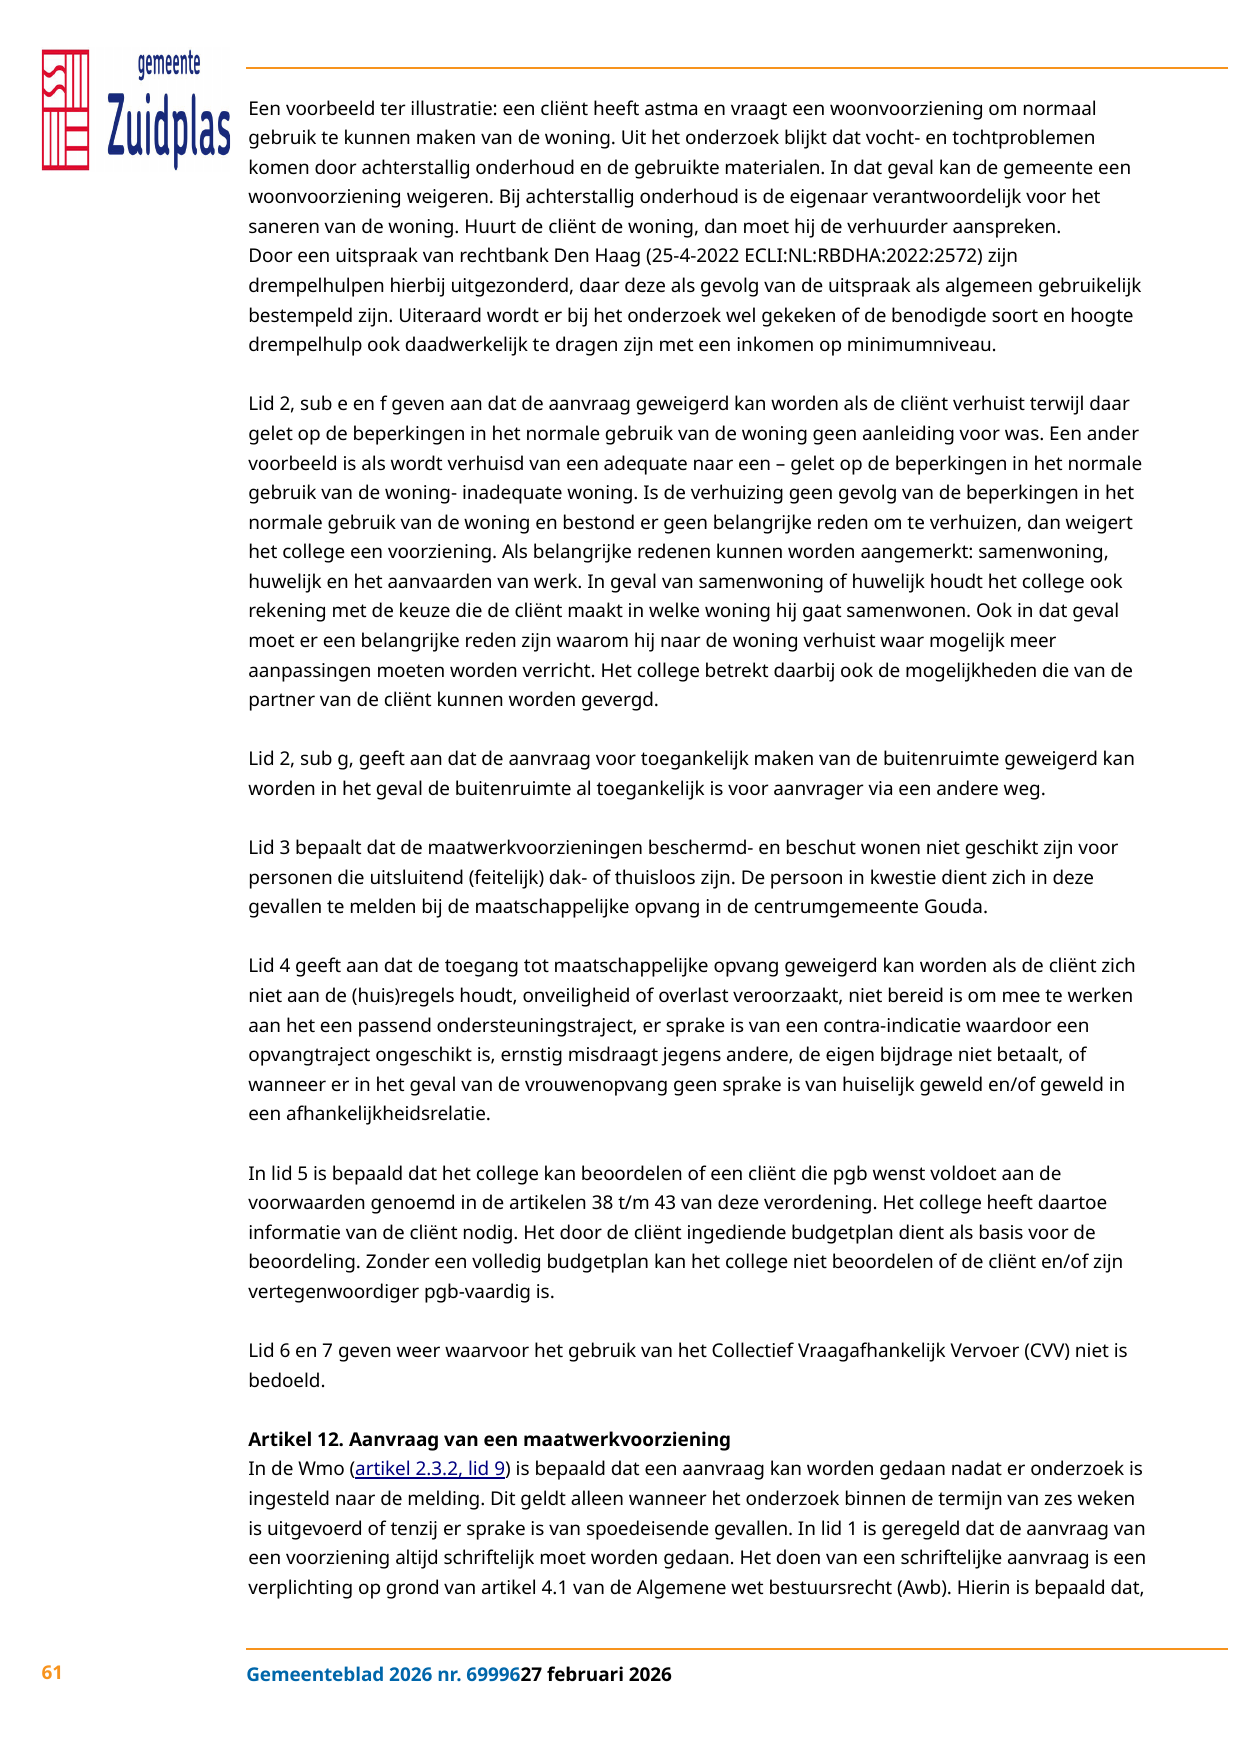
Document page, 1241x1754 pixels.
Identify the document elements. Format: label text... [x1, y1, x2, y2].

text Lid 2, sub e en f geven aan dat de aanvraag geweigerd kan worden als de cliënt verhuist terwijl daar gelet op de beperkingen in het normale gebruik van de woning geen aanleiding voor was. Een ander voorbeeld is als wordt verhuisd van een adequate naar een – gelet op de beperkingen in het normale gebruik van de woning- inadequate woning. Is de verhuizing geen gevolg van de beperkingen in het normale gebruik van de woning en bestond er geen belangrijke reden om te verhuizen, dan weigert het college een voorziening. Als belangrijke redenen kunnen worden aangemerkt: samenwoning, huwelijk en het aanvaarden van werk. In geval van samenwoning of huwelijk houdt het college ook rekening met de keuze die de cliënt maakt in welke woning hij gaat samenwonen. Ook in dat geval moet er een belangrijke reden zijn waarom hij naar de woning verhuist waar mogelijk meer aanpassingen moeten worden verricht. Het college betrekt daarbij ook de mogelijkheden die van de partner van de cliënt kunnen worden gevergd. [248, 391, 1152, 712]
text Een voorbeeld ter illustratie: een cliënt heeft astma en vraagt een woonvoorziening om normaal gebruik te kunnen maken van de woning. Uit het onderzoek blijkt dat vocht- en tochtproblemen komen door achterstallig onderhoud en de gebruikte materialen. In dat geval kan de gemeente een woonvoorziening weigeren. Bij achterstallig onderhoud is de eigenaar verantwoordelijk voor het saneren van de woning. Huurt de cliënt de woning, dan moet hij de verhuurder aanspreken. [248, 95, 1152, 239]
text In lid 5 is bepaald dat het college kan beoordelen of een cliënt die pgb wenst voldoet aan de voorwaarden genoemd in de artikelen 38 t/m 43 van deze verordening. Het college heeft daartoe informatie van de cliënt nodig. Het door de cliënt ingediende budgetplan dient als basis voor de beoordeling. Zonder een volledig budgetplan kan het college niet beoordelen of de cliënt en/of zijn vertegenwoordiger pgb-vaardig is. [248, 1160, 1152, 1304]
text Lid 4 geeft aan dat de toegang tot maatschappelijke opvang geweigerd kan worden als de cliënt zich niet aan de (huis)regels houdt, onveiligheid of overlast veroorzaakt, niet bereid is om mee te werken aan het een passend ondersteuningstraject, er sprake is van een contra-indicatie waardoor een opvangtraject ongeschikt is, ernstig misdraagt jegens andere, de eigen bijdrage niet betaalt, of wanneer er in het geval van de vrouwenopvang geen sprake is van huiselijk geweld en/of geweld in een afhankelijkheidsrelatie. [248, 953, 1152, 1126]
picture [41, 47, 231, 172]
text Lid 3 bepaalt dat de maatwerkvoorzieningen beschermd- en beschut wonen niet geschikt zijn voor personen die uitsluitend (feitelijk) dak- of thuisloos zijn. De persoon in kwestie dient zich in deze gevallen te melden bij de maatschappelijke opvang in de centrumgemeente Gouda. [248, 834, 1152, 919]
text Door een uitspraak van rechtbank Den Haag (25-4-2022 ECLI:NL:RBDHA:2022:2572) zijn drempelhulpen hierbij uitgezonderd, daar deze als gevolg van de uitspraak als algemeen gebruikelijk bestempeld zijn. Uiteraard wordt er bij het onderzoek wel gekeken of de benodigde soort en hoogte drempelhulp ook daadwerkelijk te dragen zijn met een inkomen op minimumniveau. [248, 243, 1152, 357]
text In de Wmo (artikel 2.3.2, lid 9) is bepaald dat een aanvraag kan worden gedaan nadat er onderzoek is ingesteld naar de melding. Dit geldt alleen wanneer het onderzoek binnen de termijn van zes weken is uitgevoerd of tenzij er sprake is van spoedeisende gevallen. In lid 1 is geregeld dat de aanvraag van een voorziening altijd schriftelijk moet worden gedaan. Het doen van een schriftelijke aanvraag is een verplichting op grond van artikel 4.1 van de Algemene wet bestuursrecht (Awb). Hierin is bepaald dat, [248, 1456, 1152, 1600]
text Lid 2, sub g, geeft aan dat de aanvraag voor toegankelijk maken van de buitenruimte geweigerd kan worden in het geval de buitenruimte al toegankelijk is voor aanvrager via een andere weg. [248, 746, 1152, 801]
text Artikel 12. Aanvraag van een maatwerkvoorziening [248, 1426, 1152, 1452]
text Lid 6 en 7 geven weer waarvoor het gebruik van het Collectief Vraagafhankelijk Vervoer (CVV) niet is bedoeld. [248, 1337, 1152, 1393]
